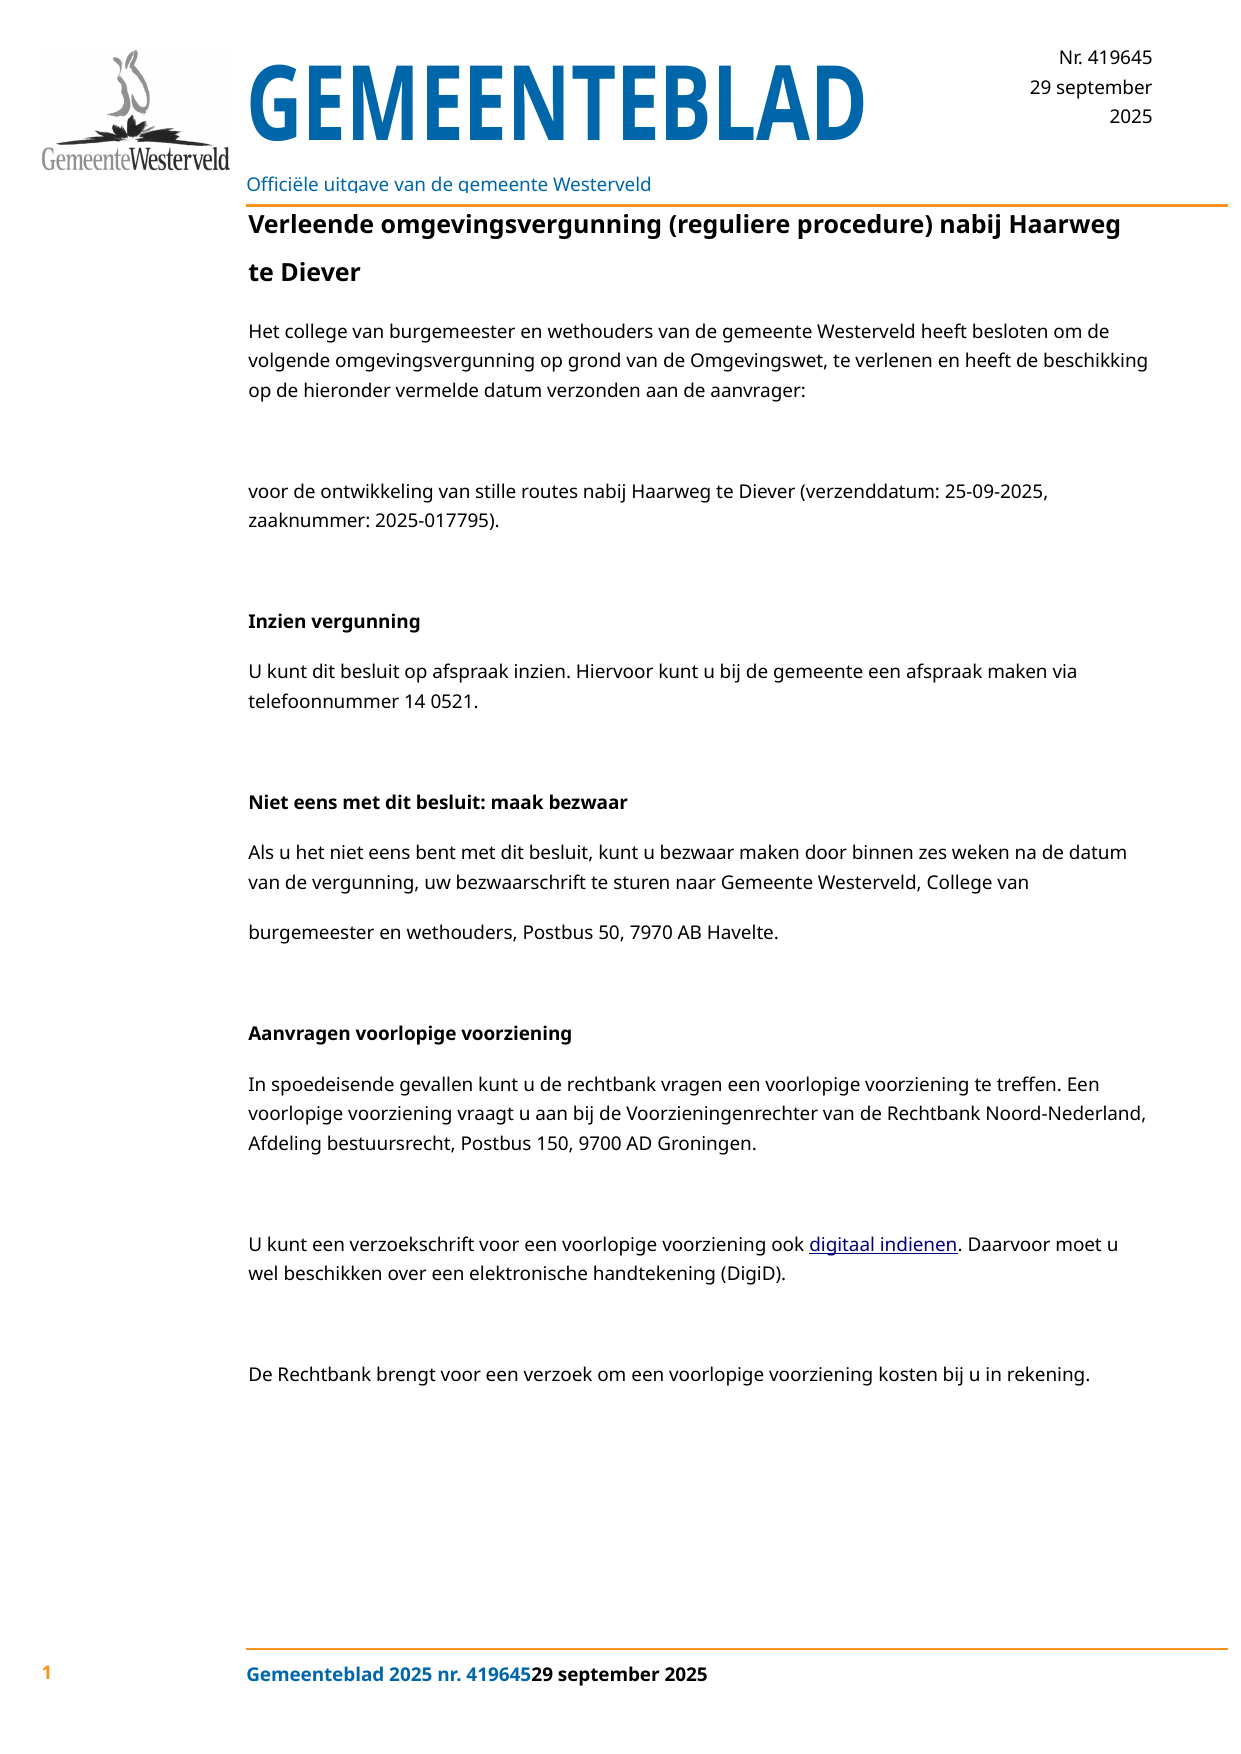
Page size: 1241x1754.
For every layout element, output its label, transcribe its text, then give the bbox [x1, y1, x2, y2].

text In spoedeisende gevallen kunt u de rechtbank vragen een voorlopige voorziening te treffen. Een voorlopige voorziening vraagt u aan bij de Voorzieningenrechter van de Rechtbank Noord-Nederland, Afdeling bestuursrecht, Postbus 150, 9700 AD Groningen. [248, 1071, 1152, 1156]
text U kunt een verzoekschrift voor een voorlopige voorziening ook digitaal indienen. Daarvoor moet u wel beschikken over een elektronische handtekening (DigiD). [248, 1231, 1152, 1286]
text Niet eens met dit besluit: maak bezwaar [248, 789, 1152, 815]
text Inzien vergunning [248, 608, 1152, 634]
text Aanvragen voorlopige voorziening [248, 1020, 1152, 1046]
text voor de ontwikkeling van stille routes nabij Haarweg te Diever (verzenddatum: 25-09-2025, zaaknummer: 2025-017795). [248, 478, 1152, 533]
text Verleende omgevingsvergunning (reguliere procedure) nabij Haarweg te Diever [248, 207, 1152, 288]
text U kunt dit besluit op afspraak inzien. Hiervoor kunt u bij de gemeente een afspraak maken via telefoonnummer 14 0521. [248, 659, 1152, 714]
text De Rechtbank brengt voor een verzoek om een voorlopige voorziening kosten bij u in rekening. [248, 1361, 1152, 1387]
picture [41, 47, 231, 172]
text burgemeester en wethouders, Postbus 50, 7970 AB Havelte. [248, 919, 1152, 945]
text Het college van burgemeester en wethouders van de gemeente Westerveld heeft besloten om de volgende omgevingsvergunning op grond van de Omgevingswet, te verlenen en heeft de beschikking op de hieronder vermelde datum verzonden aan de aanvrager: [248, 318, 1152, 403]
text Als u het niet eens bent met dit besluit, kunt u bezwaar maken door binnen zes weken na de datum van de vergunning, uw bezwaarschrift te sturen naar Gemeente Westerveld, College van [248, 839, 1152, 895]
